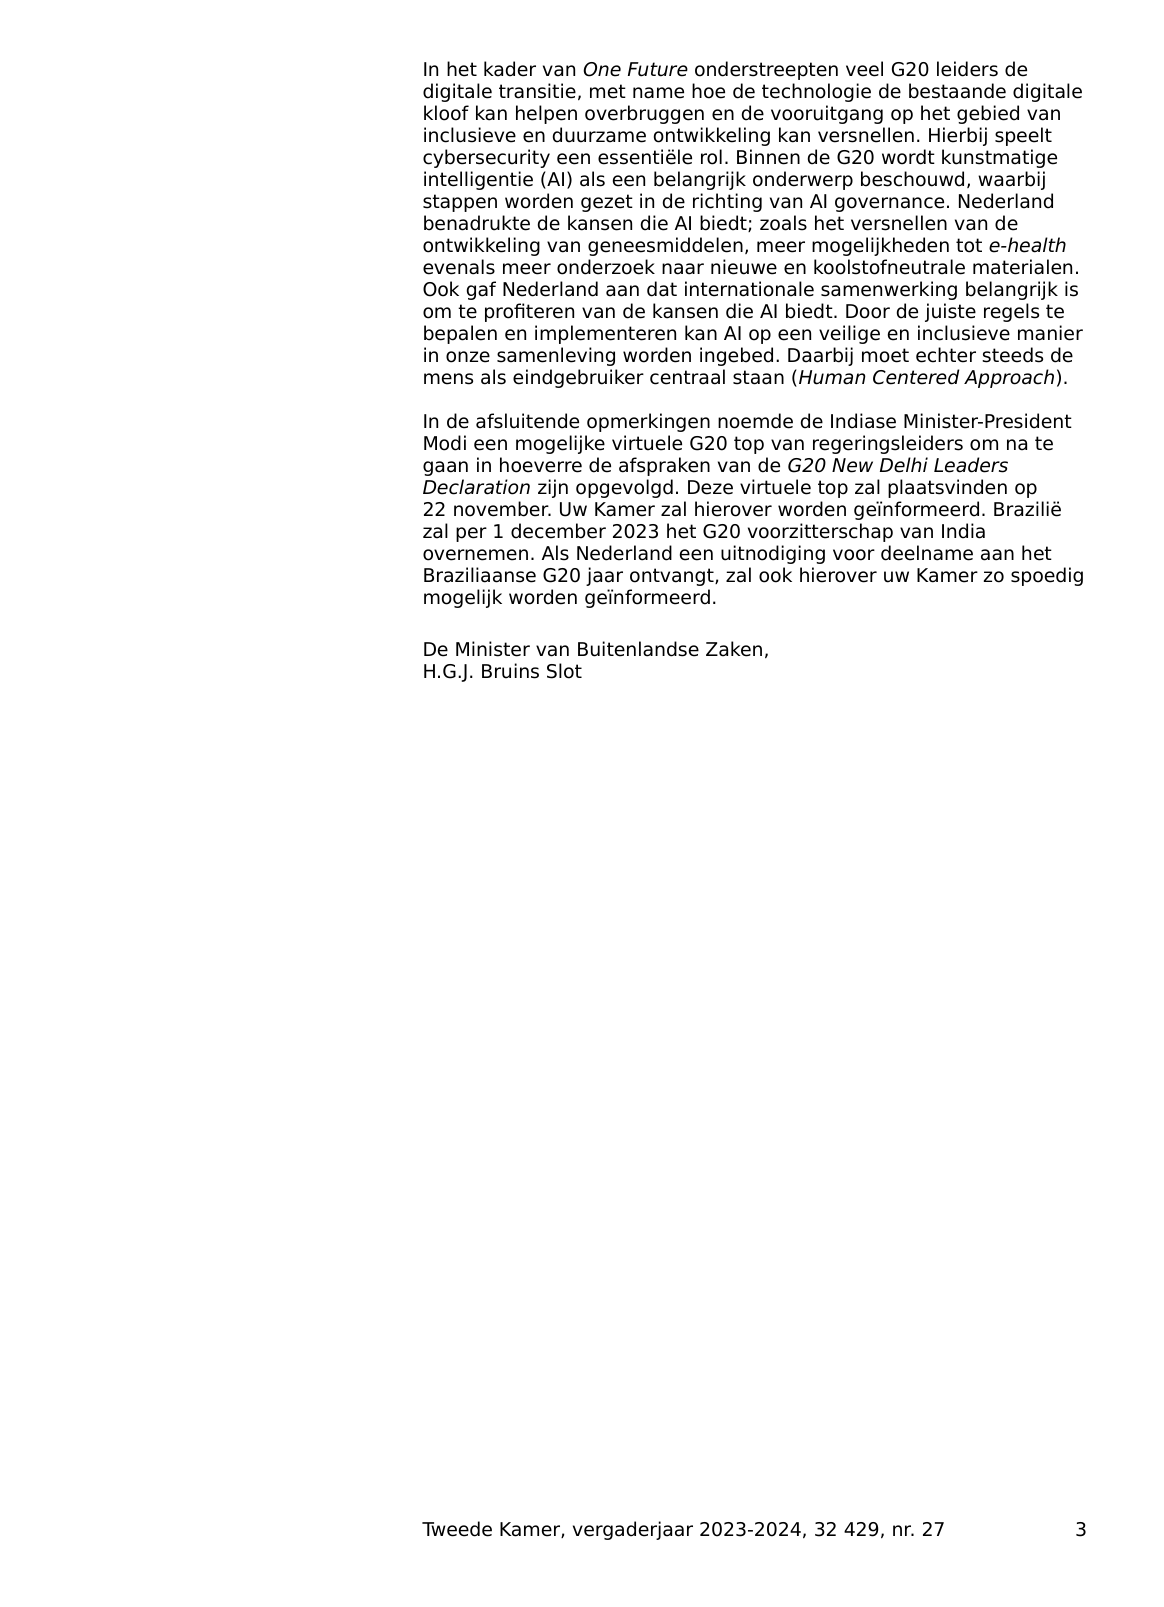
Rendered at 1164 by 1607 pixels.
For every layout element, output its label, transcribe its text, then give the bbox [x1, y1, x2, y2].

text De Minister van Buitenlandse Zaken, H.G.J. Bruins Slot [422, 639, 1087, 683]
text In de afsluitende opmerkingen noemde de Indiase Minister-President Modi een mogelijke virtuele G20 top van regeringsleiders om na te gaan in hoeverre de afspraken van de G20 New Delhi Leaders Declaration zijn opgevolgd. Deze virtuele top zal plaatsvinden op 22 november. Uw Kamer zal hierover worden geïnformeerd. Brazilië zal per 1 december 2023 het G20 voorzitterschap van India overnemen. Als Nederland een uitnodiging voor deelname aan het Braziliaanse G20 jaar ontvangt, zal ook hierover uw Kamer zo spoedig mogelijk worden geïnformeerd. [422, 411, 1087, 609]
text In het kader van One Future onderstreepten veel G20 leiders de digitale transitie, met name hoe de technologie de bestaande digitale kloof kan helpen overbruggen en de vooruitgang op het gebied van inclusieve en duurzame ontwikkeling kan versnellen. Hierbij speelt cybersecurity een essentiële rol. Binnen de G20 wordt kunstmatige intelligentie (AI) als een belangrijk onderwerp beschouwd, waarbij stappen worden gezet in de richting van AI governance. Nederland benadrukte de kansen die AI biedt; zoals het versnellen van de ontwikkeling van geneesmiddelen, meer mogelijkheden tot e-health evenals meer onderzoek naar nieuwe en koolstofneutrale materialen. Ook gaf Nederland aan dat internationale samenwerking belangrijk is om te profiteren van de kansen die AI biedt. Door de juiste regels te bepalen en implementeren kan AI op een veilige en inclusieve manier in onze samenleving worden ingebed. Daarbij moet echter steeds de mens als eindgebruiker centraal staan (Human Centered Approach). [422, 59, 1087, 389]
